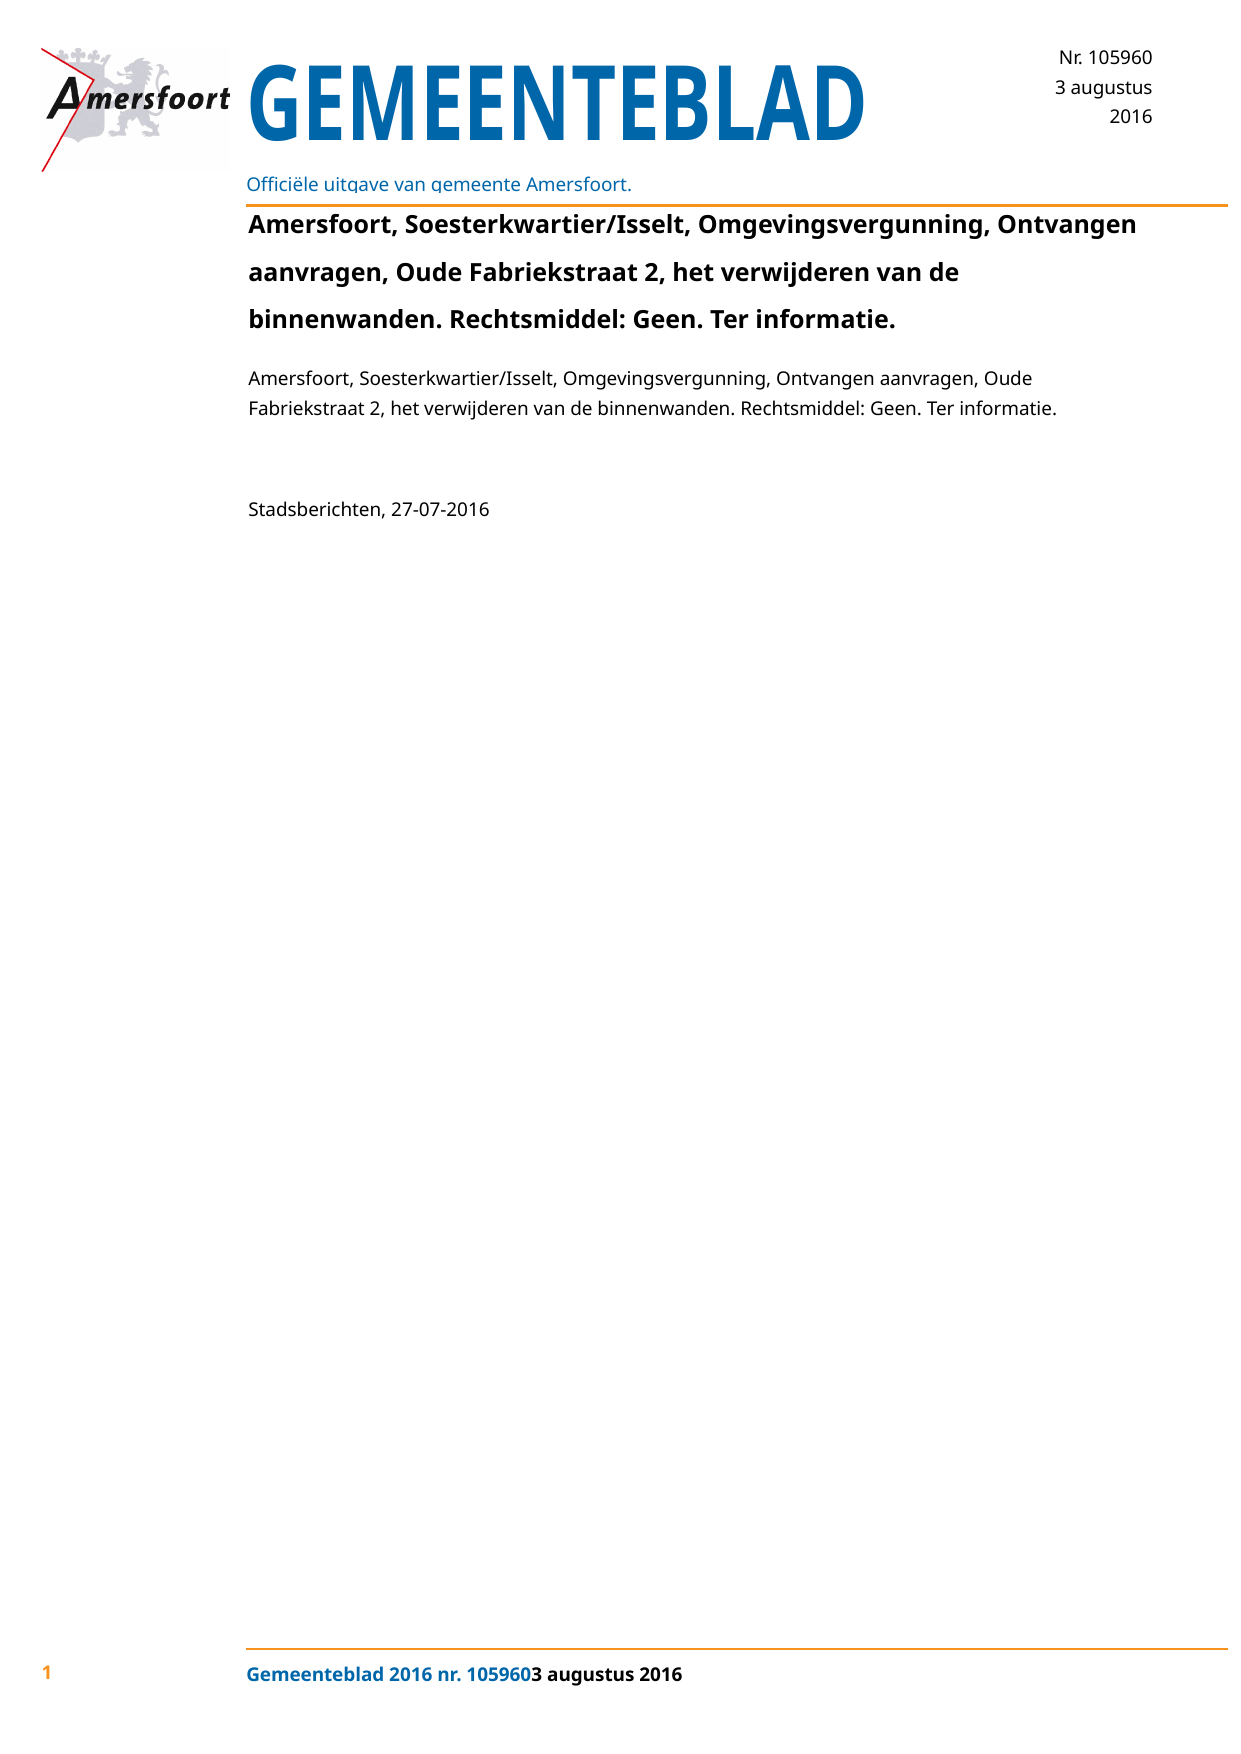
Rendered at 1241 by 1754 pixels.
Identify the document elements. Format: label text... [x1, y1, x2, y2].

text Stadsberichten, 27-07-2016 [248, 496, 1152, 522]
text Amersfoort, Soesterkwartier/Isselt, Omgevingsvergunning, Ontvangen aanvragen, Oude Fabriekstraat 2, het verwijderen van de binnenwanden. Rechtsmiddel: Geen. Ter informatie. [248, 366, 1152, 421]
picture [41, 47, 231, 172]
text Amersfoort, Soesterkwartier/Isselt, Omgevingsvergunning, Ontvangen aanvragen, Oude Fabriekstraat 2, het verwijderen van de binnenwanden. Rechtsmiddel: Geen. Ter informatie. [248, 207, 1152, 336]
